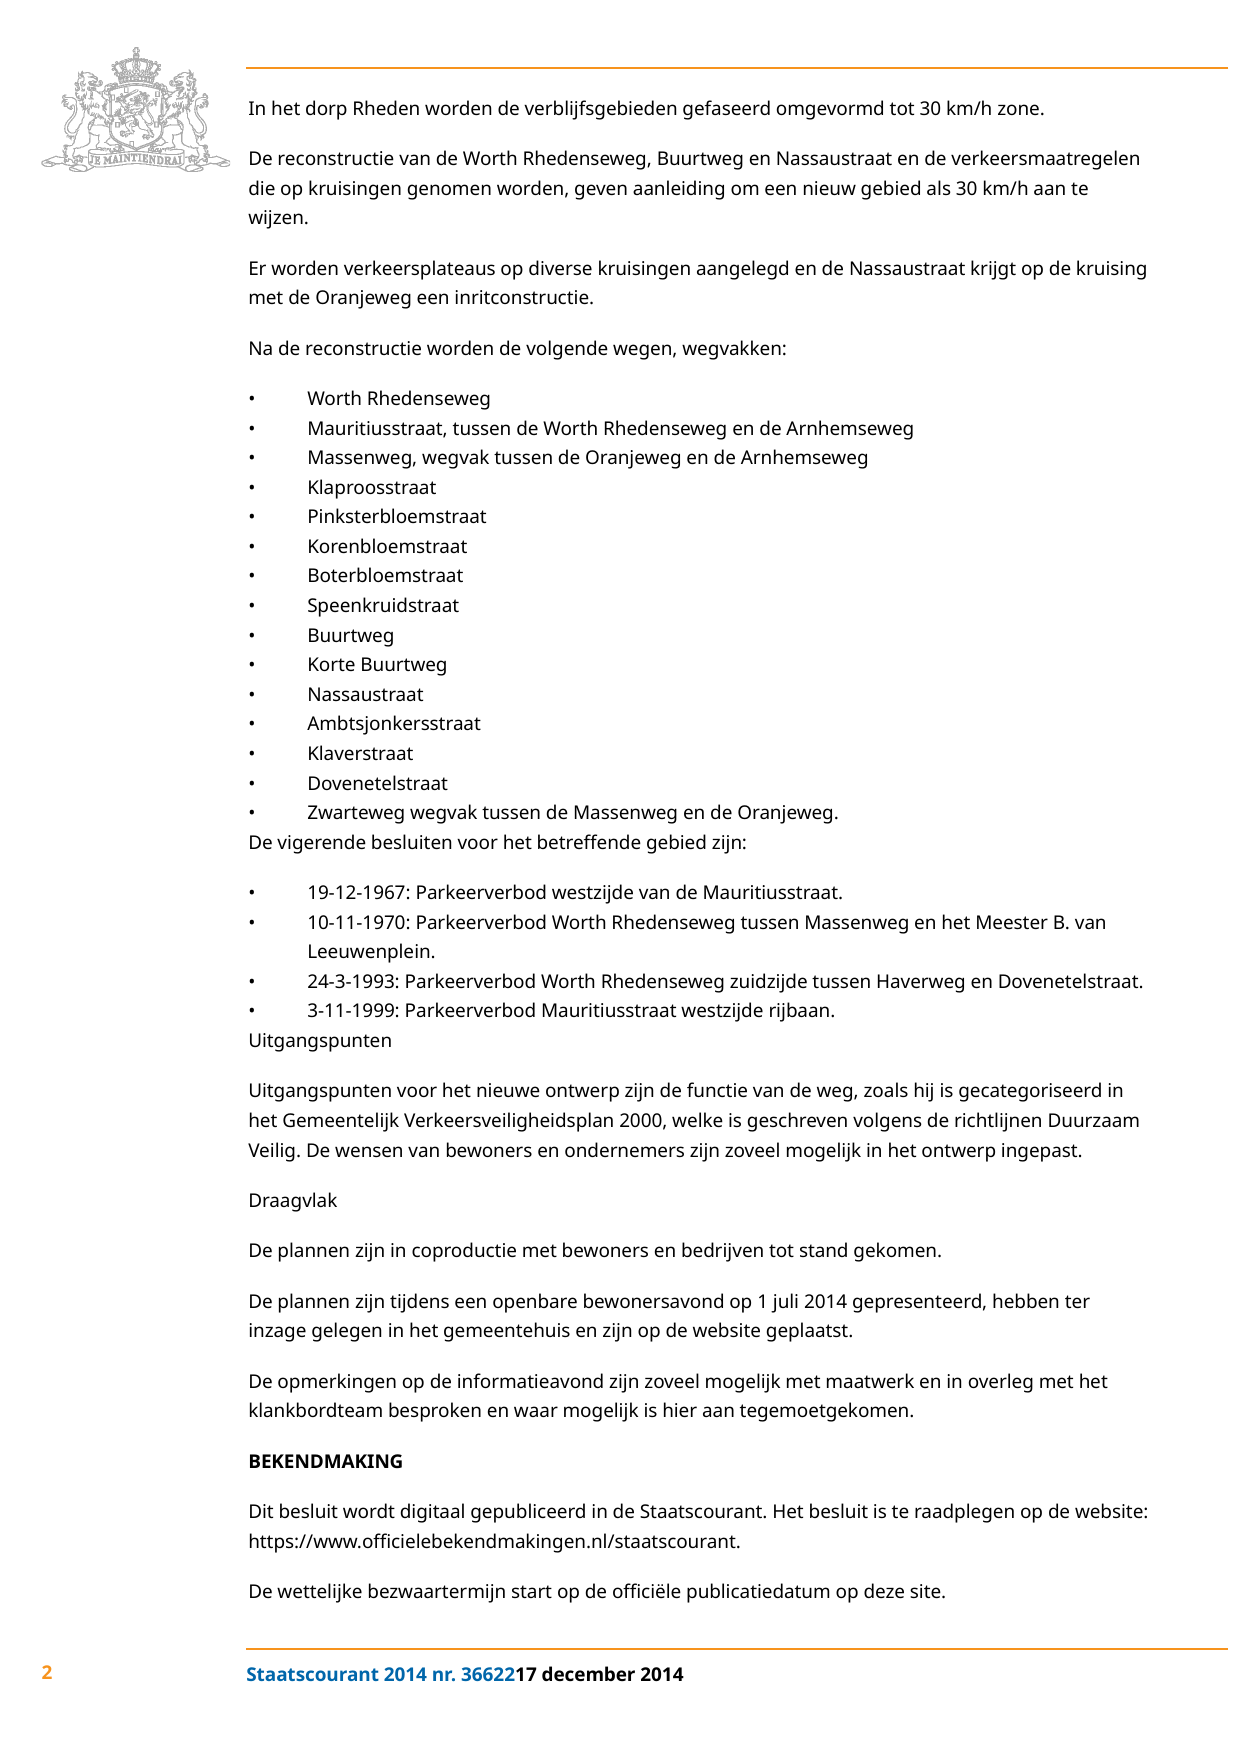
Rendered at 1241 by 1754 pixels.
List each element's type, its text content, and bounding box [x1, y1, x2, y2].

picture [41, 47, 231, 172]
text De opmerkingen op de informatieavond zijn zoveel mogelijk met maatwerk en in overleg met het klankbordteam besproken en waar mogelijk is hier aan tegemoetgekomen. [248, 1368, 1152, 1423]
text De wettelijke bezwaartermijn start op de officiële publicatiedatum op deze site. [248, 1578, 1152, 1604]
list Boterbloemstraat [248, 563, 1152, 588]
list Mauritiusstraat, tussen de Worth Rhedenseweg en de Arnhemseweg [248, 415, 1152, 441]
text BEKENDMAKING [248, 1448, 1152, 1474]
text Na de reconstructie worden de volgende wegen, wegvakken: [248, 335, 1152, 361]
list 19-12-1967: Parkeerverbod westzijde van de Mauritiusstraat. [248, 879, 1152, 905]
text In het dorp Rheden worden de verblijfsgebieden gefaseerd omgevormd tot 30 km/h zone. [248, 95, 1152, 121]
text De plannen zijn tijdens een openbare bewonersavond op 1 juli 2014 gepresenteerd, hebben ter inzage gelegen in het gemeentehuis en zijn op de website geplaatst. [248, 1288, 1152, 1343]
text Uitgangspunten [248, 1027, 1152, 1053]
list 3-11-1999: Parkeerverbod Mauritiusstraat westzijde rijbaan. [248, 998, 1152, 1023]
text Er worden verkeersplateaus op diverse kruisingen aangelegd en de Nassaustraat krijgt op de kruising met de Oranjeweg een inritconstructie. [248, 255, 1152, 310]
text De reconstructie van de Worth Rhedenseweg, Buurtweg en Nassaustraat en de verkeersmaatregelen die op kruisingen genomen worden, geven aanleiding om een nieuw gebied als 30 km/h aan te wijzen. [248, 145, 1152, 230]
text Uitgangspunten voor het nieuwe ontwerp zijn de functie van de weg, zoals hij is gecategoriseerd in het Gemeentelijk Verkeersveiligheidsplan 2000, welke is geschreven volgens de richtlijnen Duurzaam Veilig. De wensen van bewoners en ondernemers zijn zoveel mogelijk in het ontwerp ingepast. [248, 1078, 1152, 1163]
list Korenbloemstraat [248, 533, 1152, 559]
list Buurtweg [248, 622, 1152, 648]
text De plannen zijn in coproductie met bewoners en bedrijven tot stand gekomen. [248, 1238, 1152, 1263]
list Zwarteweg wegvak tussen de Massenweg en de Oranjeweg. [248, 799, 1152, 825]
list Klaproosstraat [248, 474, 1152, 500]
list Nassaustraat [248, 681, 1152, 707]
list Pinksterbloemstraat [248, 503, 1152, 529]
list Speenkruidstraat [248, 592, 1152, 618]
text Draagvlak [248, 1187, 1152, 1213]
list Dovenetelstraat [248, 770, 1152, 796]
list Korte Buurtweg [248, 651, 1152, 677]
text De vigerende besluiten voor het betreffende gebied zijn: [248, 829, 1152, 855]
list 10-11-1970: Parkeerverbod Worth Rhedenseweg tussen Massenweg en het Meester B. van Leeuwenplein. [248, 909, 1152, 964]
list Massenweg, wegvak tussen de Oranjeweg en de Arnhemseweg [248, 444, 1152, 470]
list Klaverstraat [248, 740, 1152, 766]
list Ambtsjonkersstraat [248, 711, 1152, 736]
list Worth Rhedenseweg [248, 385, 1152, 411]
list 24-3-1993: Parkeerverbod Worth Rhedenseweg zuidzijde tussen Haverweg en Dovenetelstraat. [248, 968, 1152, 994]
text Dit besluit wordt digitaal gepubliceerd in de Staatscourant. Het besluit is te raadplegen op de website: https://www.officielebekendmakingen.nl/staatscourant. [248, 1498, 1152, 1554]
